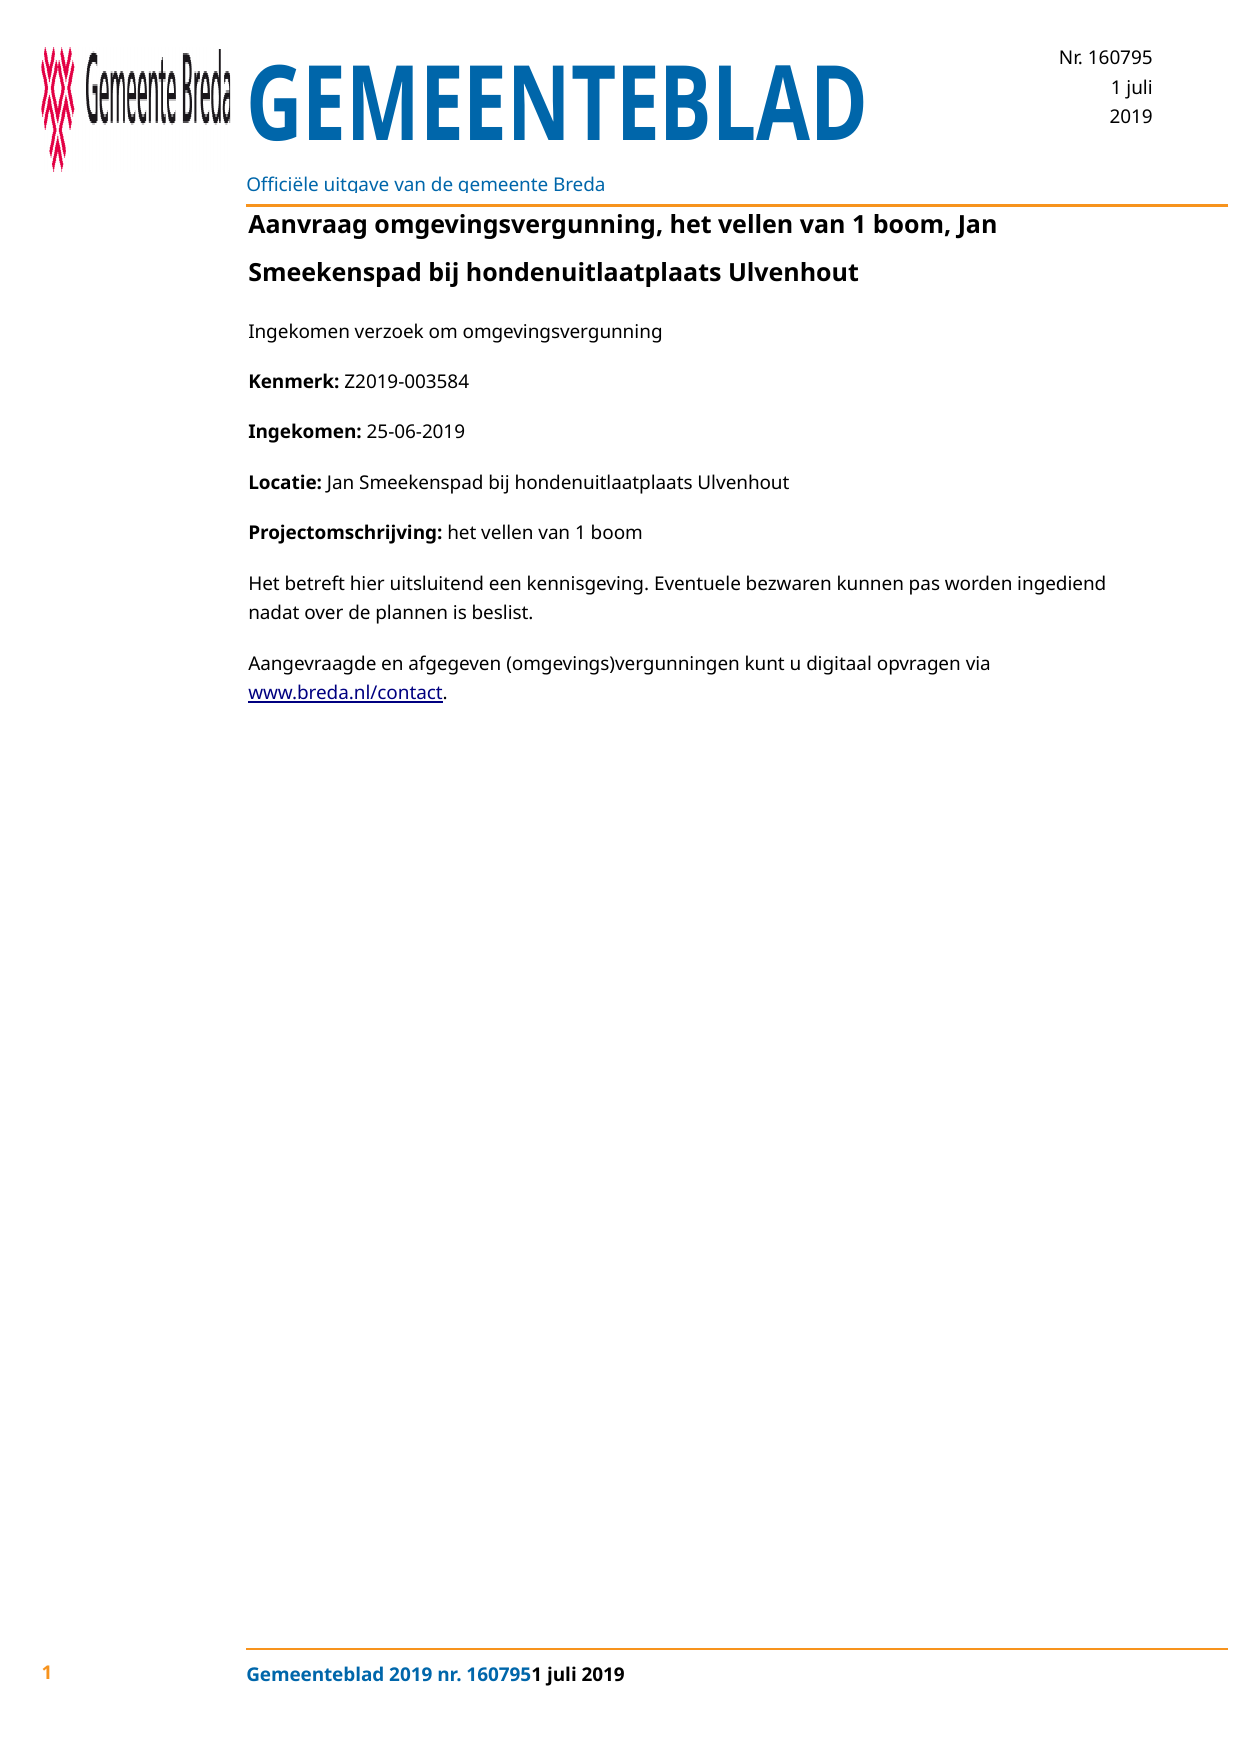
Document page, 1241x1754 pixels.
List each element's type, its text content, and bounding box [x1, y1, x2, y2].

text Ingekomen verzoek om omgevingsvergunning [248, 318, 1152, 344]
text Het betreft hier uitsluitend een kennisgeving. Eventuele bezwaren kunnen pas worden ingediend nadat over de plannen is beslist. [248, 570, 1152, 625]
text Projectomschrijving: het vellen van 1 boom [248, 519, 1152, 545]
picture [41, 47, 231, 172]
text Ingekomen: 25-06-2019 [248, 419, 1152, 444]
text Aangevraagde en afgegeven (omgevings)vergunningen kunt u digitaal opvragen via www.breda.nl/contact. [248, 650, 1152, 705]
text Locatie: Jan Smeekenspad bij hondenuitlaatplaats Ulvenhout [248, 469, 1152, 495]
text Kenmerk: Z2019-003584 [248, 368, 1152, 394]
text Aanvraag omgevingsvergunning, het vellen van 1 boom, Jan Smeekenspad bij hondenuitlaatplaats Ulvenhout [248, 207, 1152, 288]
